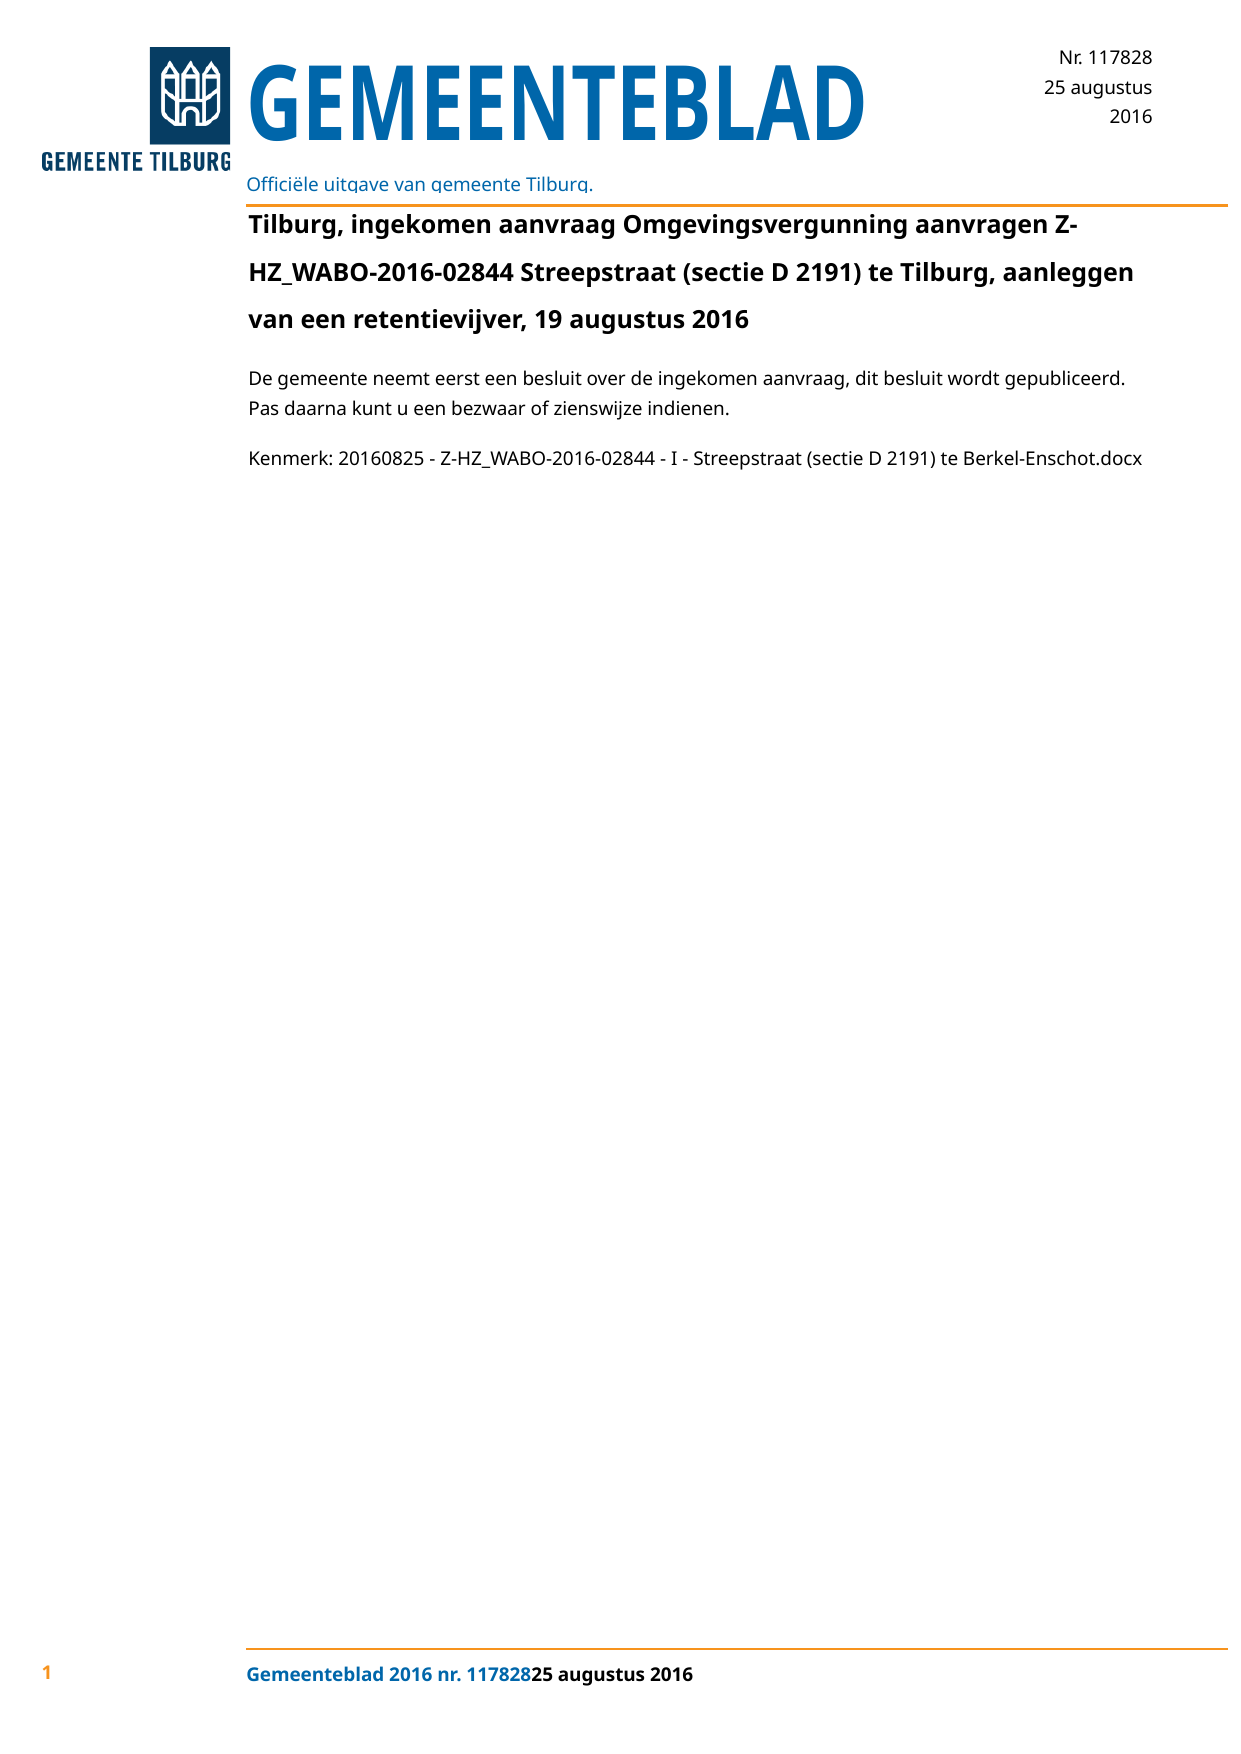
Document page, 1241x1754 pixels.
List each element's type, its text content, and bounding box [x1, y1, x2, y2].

text De gemeente neemt eerst een besluit over de ingekomen aanvraag, dit besluit wordt gepubliceerd. Pas daarna kunt u een bezwaar of zienswijze indienen. [248, 366, 1152, 421]
text Kenmerk: 20160825 - Z-HZ_WABO-2016-02844 - I - Streepstraat (sectie D 2191) te Berkel-Enschot.docx [248, 446, 1152, 471]
picture [41, 47, 231, 172]
text Tilburg, ingekomen aanvraag Omgevingsvergunning aanvragen Z-HZ_WABO-2016-02844 Streepstraat (sectie D 2191) te Tilburg, aanleggen van een retentievijver, 19 augustus 2016 [248, 207, 1152, 336]
